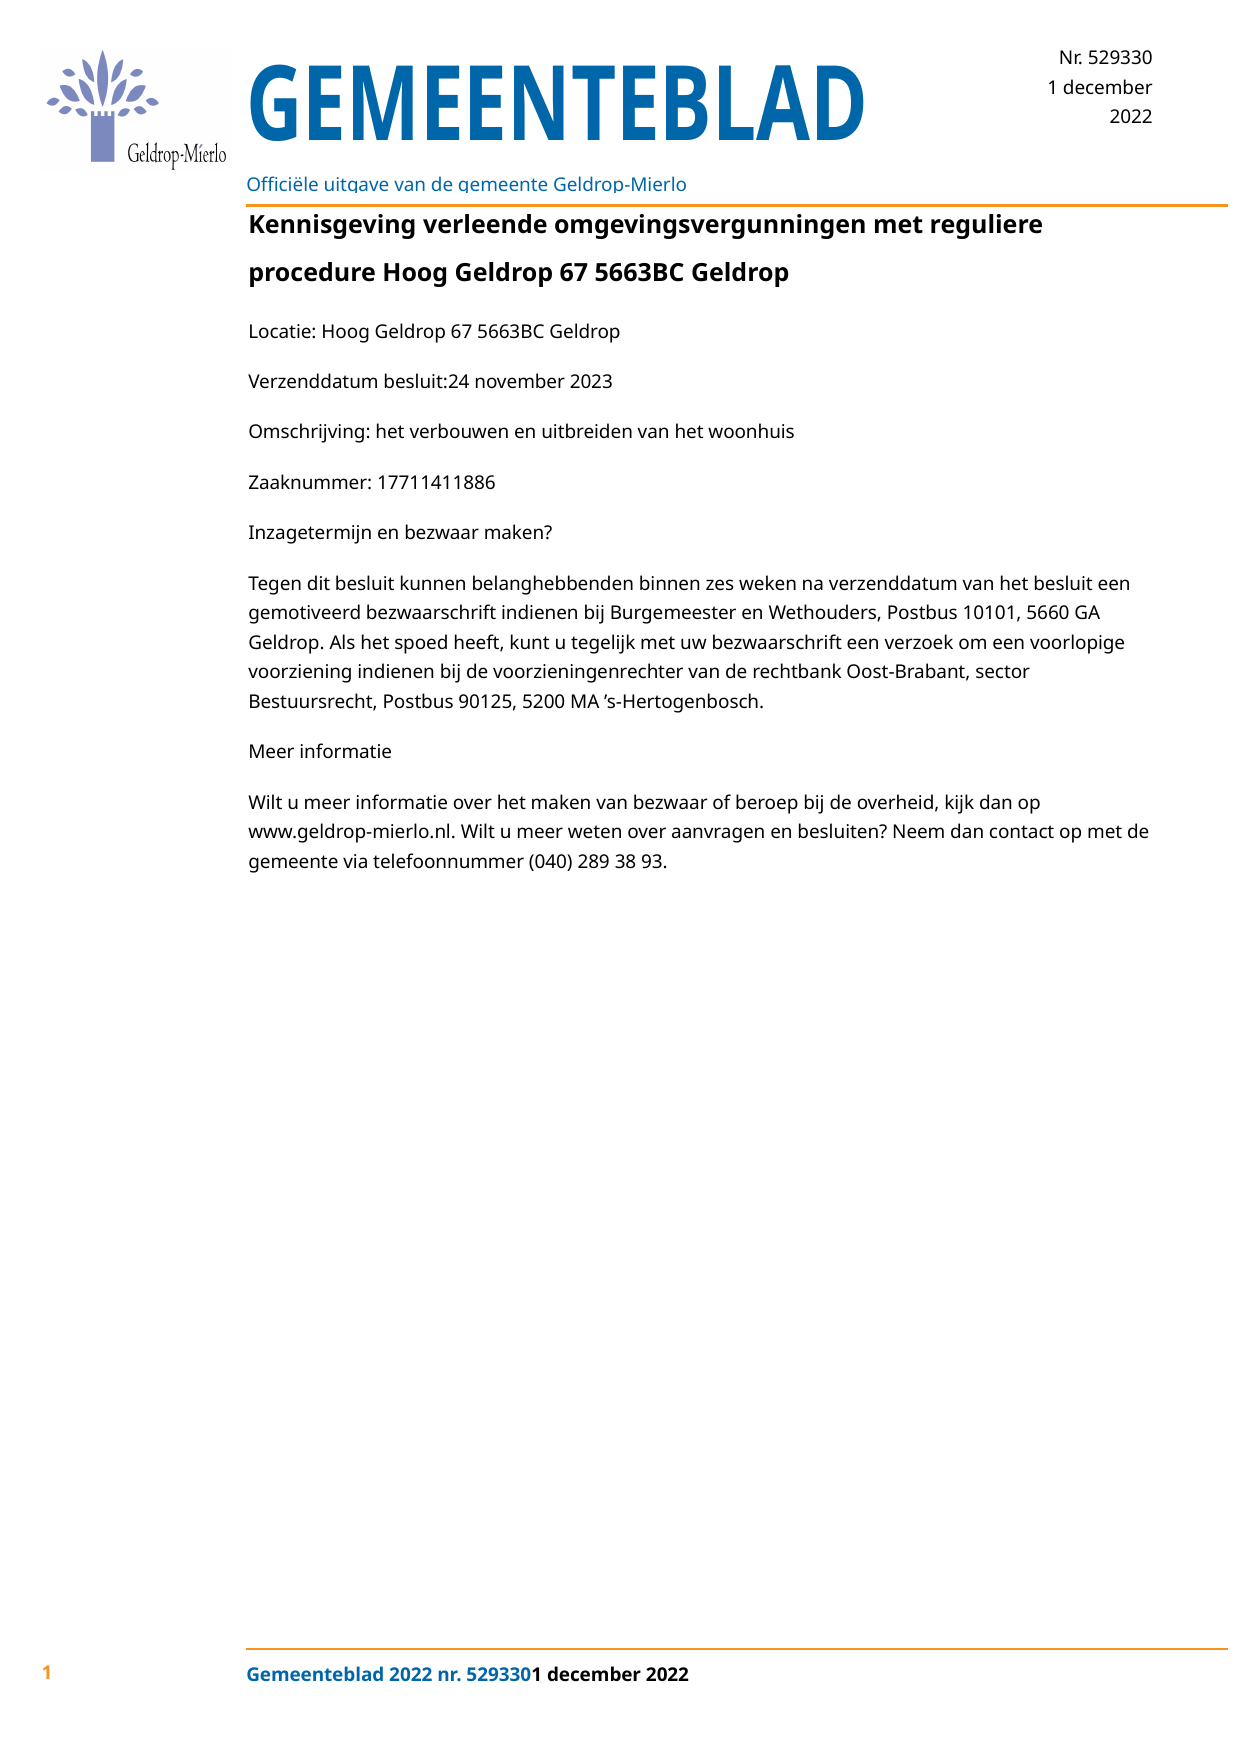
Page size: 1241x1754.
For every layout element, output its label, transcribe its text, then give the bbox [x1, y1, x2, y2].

text Locatie: Hoog Geldrop 67 5663BC Geldrop [248, 318, 1152, 344]
text Omschrijving: het verbouwen en uitbreiden van het woonhuis [248, 419, 1152, 444]
text Zaaknummer: 17711411886 [248, 469, 1152, 495]
text Inzagetermijn en bezwaar maken? [248, 519, 1152, 545]
text Kennisgeving verleende omgevingsvergunningen met reguliere procedure Hoog Geldrop 67 5663BC Geldrop [248, 207, 1152, 288]
picture [41, 47, 231, 172]
text Verzenddatum besluit:24 november 2023 [248, 368, 1152, 394]
text Wilt u meer informatie over het maken van bezwaar of beroep bij de overheid, kijk dan op www.geldrop-mierlo.nl. Wilt u meer weten over aanvragen en besluiten? Neem dan contact op met de gemeente via telefoonnummer (040) 289 38 93. [248, 789, 1152, 874]
text Meer informatie [248, 739, 1152, 764]
text Tegen dit besluit kunnen belanghebbenden binnen zes weken na verzenddatum van het besluit een gemotiveerd bezwaarschrift indienen bij Burgemeester en Wethouders, Postbus 10101, 5660 GA Geldrop. Als het spoed heeft, kunt u tegelijk met uw bezwaarschrift een verzoek om een voorlopige voorziening indienen bij de voorzieningenrechter van de rechtbank Oost-Brabant, sector Bestuursrecht, Postbus 90125, 5200 MA ’s-Hertogenbosch. [248, 570, 1152, 714]
